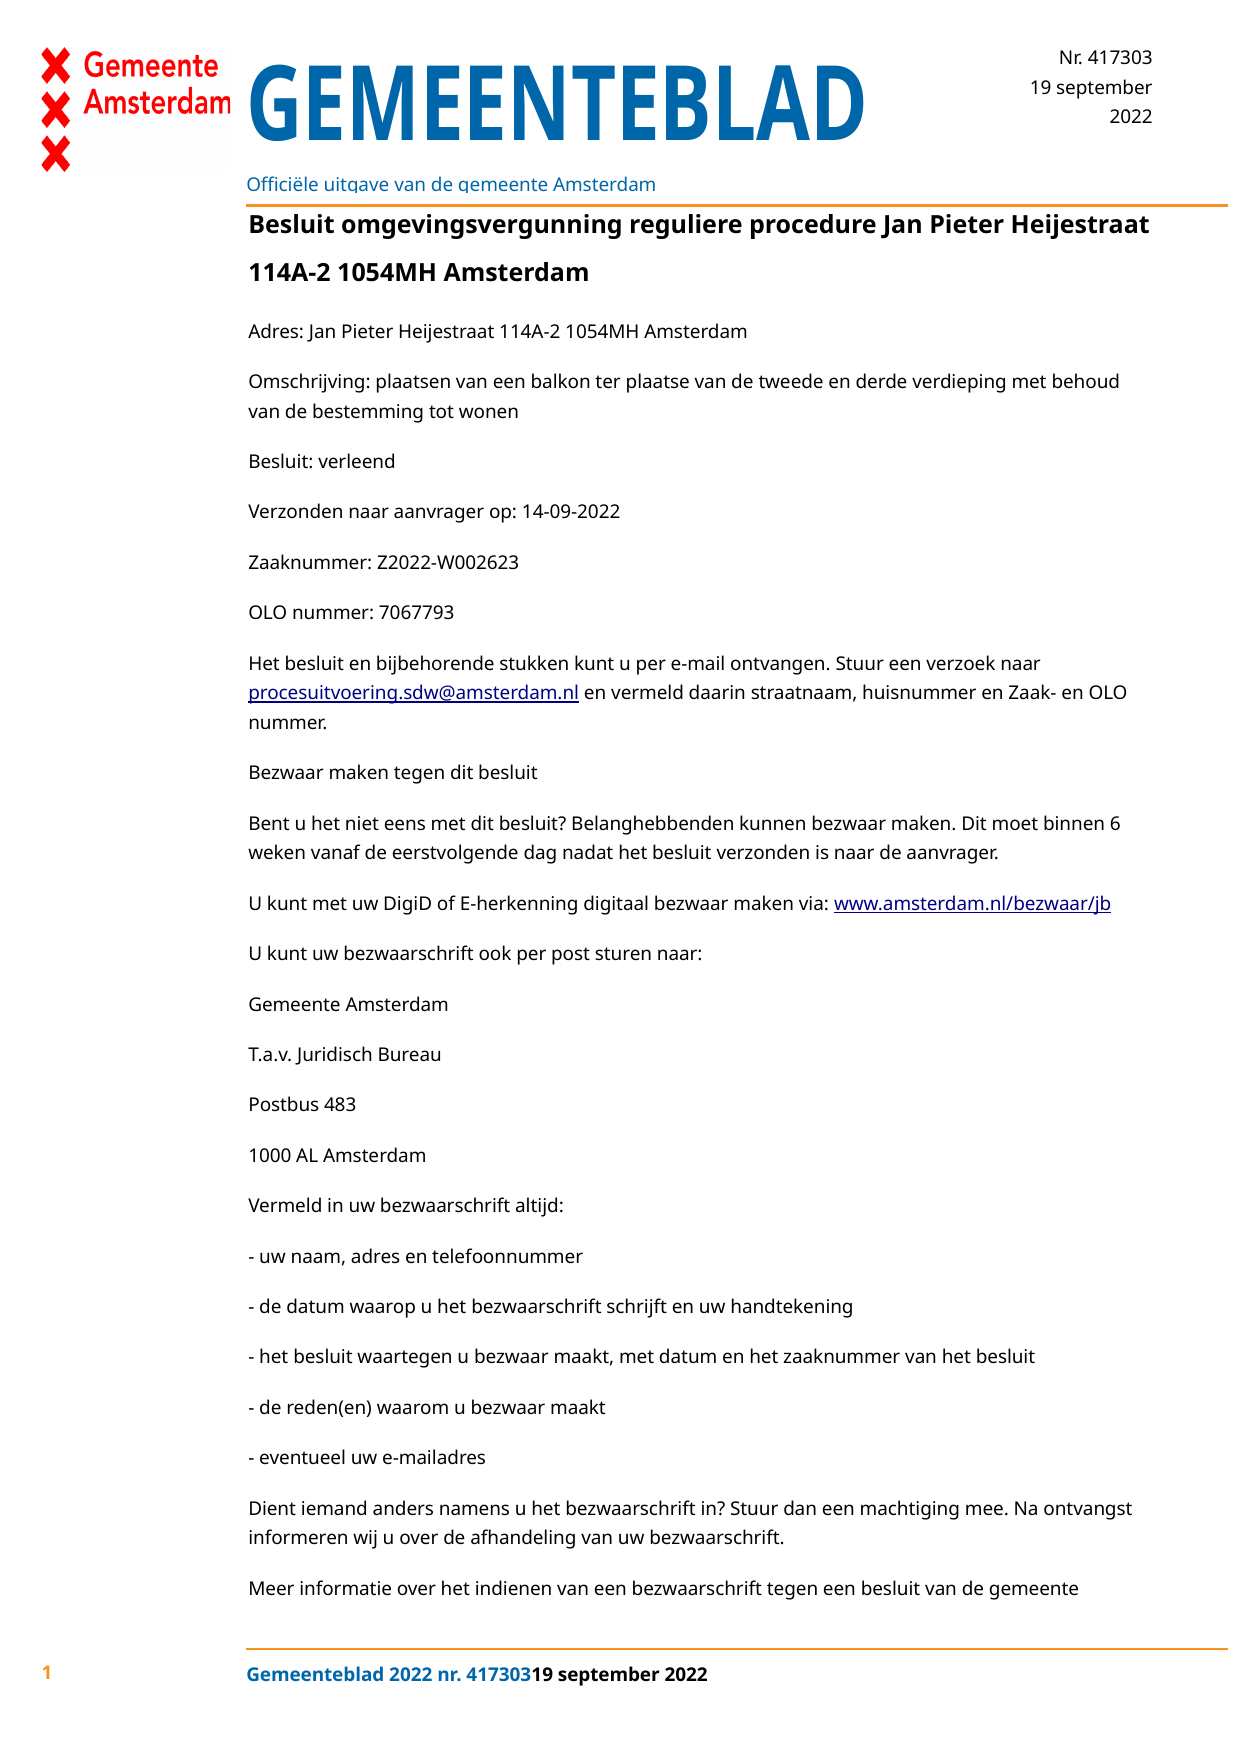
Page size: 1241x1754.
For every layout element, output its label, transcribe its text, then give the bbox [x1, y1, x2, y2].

text - eventueel uw e-mailadres [248, 1444, 1152, 1470]
text Besluit omgevingsvergunning reguliere procedure Jan Pieter Heijestraat 114A-2 1054MH Amsterdam [248, 207, 1152, 288]
text Bezwaar maken tegen dit besluit [248, 759, 1152, 785]
text T.a.v. Juridisch Bureau [248, 1041, 1152, 1067]
text 1000 AL Amsterdam [248, 1142, 1152, 1168]
text - de reden(en) waarom u bezwaar maakt [248, 1394, 1152, 1420]
text Adres: Jan Pieter Heijestraat 114A-2 1054MH Amsterdam [248, 318, 1152, 344]
text - uw naam, adres en telefoonnummer [248, 1243, 1152, 1269]
text Meer informatie over het indienen van een bezwaarschrift tegen een besluit van de gemeente [248, 1575, 1152, 1601]
text Het besluit en bijbehorende stukken kunt u per e-mail ontvangen. Stuur een verzoek naar procesuitvoering.sdw@amsterdam.nl en vermeld daarin straatnaam, huisnummer en Zaak- en OLO nummer. [248, 650, 1152, 735]
text OLO nummer: 7067793 [248, 599, 1152, 625]
text Dient iemand anders namens u het bezwaarschrift in? Stuur dan een machtiging mee. Na ontvangst informeren wij u over de afhandeling van uw bezwaarschrift. [248, 1495, 1152, 1550]
text - de datum waarop u het bezwaarschrift schrijft en uw handtekening [248, 1293, 1152, 1319]
text Besluit: verleend [248, 448, 1152, 474]
text Vermeld in uw bezwaarschrift altijd: [248, 1192, 1152, 1218]
text Postbus 483 [248, 1092, 1152, 1117]
text Bent u het niet eens met dit besluit? Belanghebbenden kunnen bezwaar maken. Dit moet binnen 6 weken vanaf de eerstvolgende dag nadat het besluit verzonden is naar de aanvrager. [248, 810, 1152, 865]
text Zaaknummer: Z2022-W002623 [248, 549, 1152, 575]
text U kunt uw bezwaarschrift ook per post sturen naar: [248, 940, 1152, 966]
picture [41, 47, 231, 172]
text Omschrijving: plaatsen van een balkon ter plaatse van de tweede en derde verdieping met behoud van de bestemming tot wonen [248, 368, 1152, 424]
text Gemeente Amsterdam [248, 991, 1152, 1017]
text - het besluit waartegen u bezwaar maakt, met datum en het zaaknummer van het besluit [248, 1344, 1152, 1369]
text U kunt met uw DigiD of E-herkenning digitaal bezwaar maken via: www.amsterdam.nl/bezwaar/jb [248, 890, 1152, 916]
text Verzonden naar aanvrager op: 14-09-2022 [248, 499, 1152, 524]
